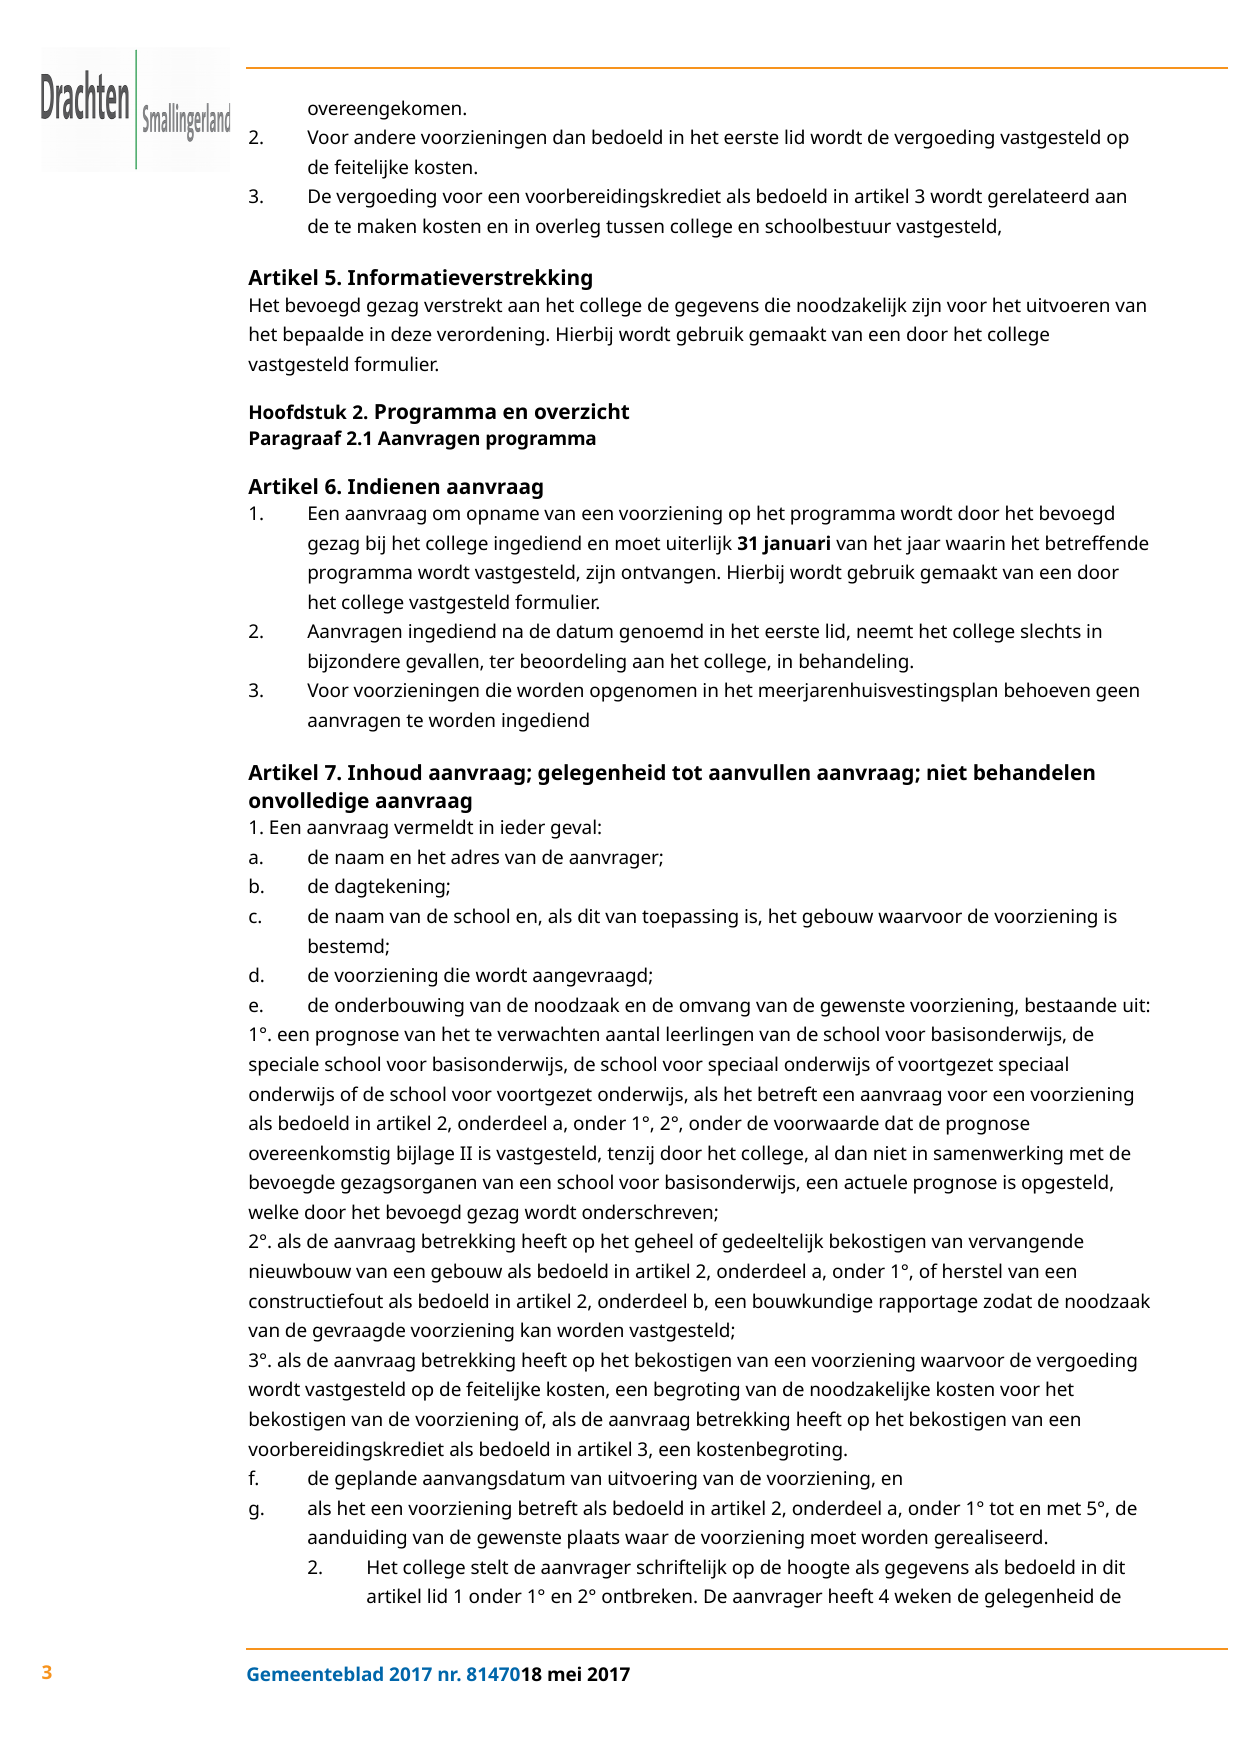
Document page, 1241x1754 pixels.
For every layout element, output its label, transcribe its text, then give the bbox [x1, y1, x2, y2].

text Artikel 6. Indienen aanvraag [248, 472, 1152, 500]
text Paragraaf 2.1 Aanvragen programma [248, 425, 1152, 451]
list Het college stelt de aanvrager schriftelijk op de hoogte als gegevens als bedoeld in dit artikel lid 1 onder 1° en 2° ontbreken. De aanvrager heeft 4 weken de gelegenheid de [307, 1554, 1152, 1609]
list de geplande aanvangsdatum van uitvoering van de voorziening, en [248, 1465, 1152, 1491]
list de voorziening die wordt aangevraagd; [248, 962, 1152, 988]
text 2°. als de aanvraag betrekking heeft op het geheel of gedeeltelijk bekostigen van vervangende nieuwbouw van een gebouw als bedoeld in artikel 2, onderdeel a, onder 1°, of herstel van een constructiefout als bedoeld in artikel 2, onderdeel b, een bouwkundige rapportage zodat de noodzaak van de gevraagde voorziening kan worden vastgesteld; [248, 1229, 1152, 1343]
text Het bevoegd gezag verstrekt aan het college de gegevens die noodzakelijk zijn voor het uitvoeren van het bepaalde in deze verordening. Hierbij wordt gebruik gemaakt van een door het college vastgesteld formulier. [248, 292, 1152, 377]
list Voor voorzieningen die worden opgenomen in het meerjarenhuisvestingsplan behoeven geen aanvragen te worden ingediend [248, 678, 1152, 733]
list de naam van de school en, als dit van toepassing is, het gebouw waarvoor de voorziening is bestemd; [248, 903, 1152, 959]
list Aanvragen ingediend na de datum genoemd in het eerste lid, neemt het college slechts in bijzondere gevallen, ter beoordeling aan het college, in behandeling. [248, 618, 1152, 674]
picture [41, 47, 231, 172]
text Artikel 7. Inhoud aanvraag; gelegenheid tot aanvullen aanvraag; niet behandelen onvolledige aanvraag [248, 758, 1152, 814]
text 1°. een prognose van het te verwachten aantal leerlingen van de school voor basisonderwijs, de speciale school voor basisonderwijs, de school voor speciaal onderwijs of voortgezet speciaal onderwijs of de school voor voortgezet onderwijs, als het betreft een aanvraag voor een voorziening als bedoeld in artikel 2, onderdeel a, onder 1°, 2°, onder de voorwaarde dat de prognose overeenkomstig bijlage II is vastgesteld, tenzij door het college, al dan niet in samenwerking met de bevoegde gezagsorganen van een school voor basisonderwijs, een actuele prognose is opgesteld, welke door het bevoegd gezag wordt onderschreven; [248, 1022, 1152, 1225]
list De vergoeding voor een voorbereidingskrediet als bedoeld in artikel 3 wordt gerelateerd aan de te maken kosten en in overleg tussen college en schoolbestuur vastgesteld, [248, 183, 1152, 239]
list Een aanvraag om opname van een voorziening op het programma wordt door het bevoegd gezag bij het college ingediend en moet uiterlijk 31 januari van het jaar waarin het betreffende programma wordt vastgesteld, zijn ontvangen. Hierbij wordt gebruik gemaakt van een door het college vastgesteld formulier. [248, 500, 1152, 615]
list overeengekomen. [248, 95, 1152, 121]
list de naam en het adres van de aanvrager; [248, 844, 1152, 870]
text 1. Een aanvraag vermeldt in ieder geval: [248, 814, 1152, 840]
text Hoofdstuk 2. Programma en overzicht [248, 397, 1152, 425]
text Artikel 5. Informatieverstrekking [248, 263, 1152, 292]
text 3°. als de aanvraag betrekking heeft op het bekostigen van een voorziening waarvoor de vergoeding wordt vastgesteld op de feitelijke kosten, een begroting van de noodzakelijke kosten voor het bekostigen van de voorziening of, als de aanvraag betrekking heeft op het bekostigen van een voorbereidingskrediet als bedoeld in artikel 3, een kostenbegroting. [248, 1347, 1152, 1462]
list Voor andere voorzieningen dan bedoeld in het eerste lid wordt de vergoeding vastgesteld op de feitelijke kosten. [248, 124, 1152, 180]
list als het een voorziening betreft als bedoeld in artikel 2, onderdeel a, onder 1° tot en met 5°, de aanduiding van de gewenste plaats waar de voorziening moet worden gerealiseerd. [248, 1495, 1152, 1550]
list de onderbouwing van de noodzaak en de omvang van de gewenste voorziening, bestaande uit: [248, 992, 1152, 1018]
list de dagtekening; [248, 874, 1152, 899]
